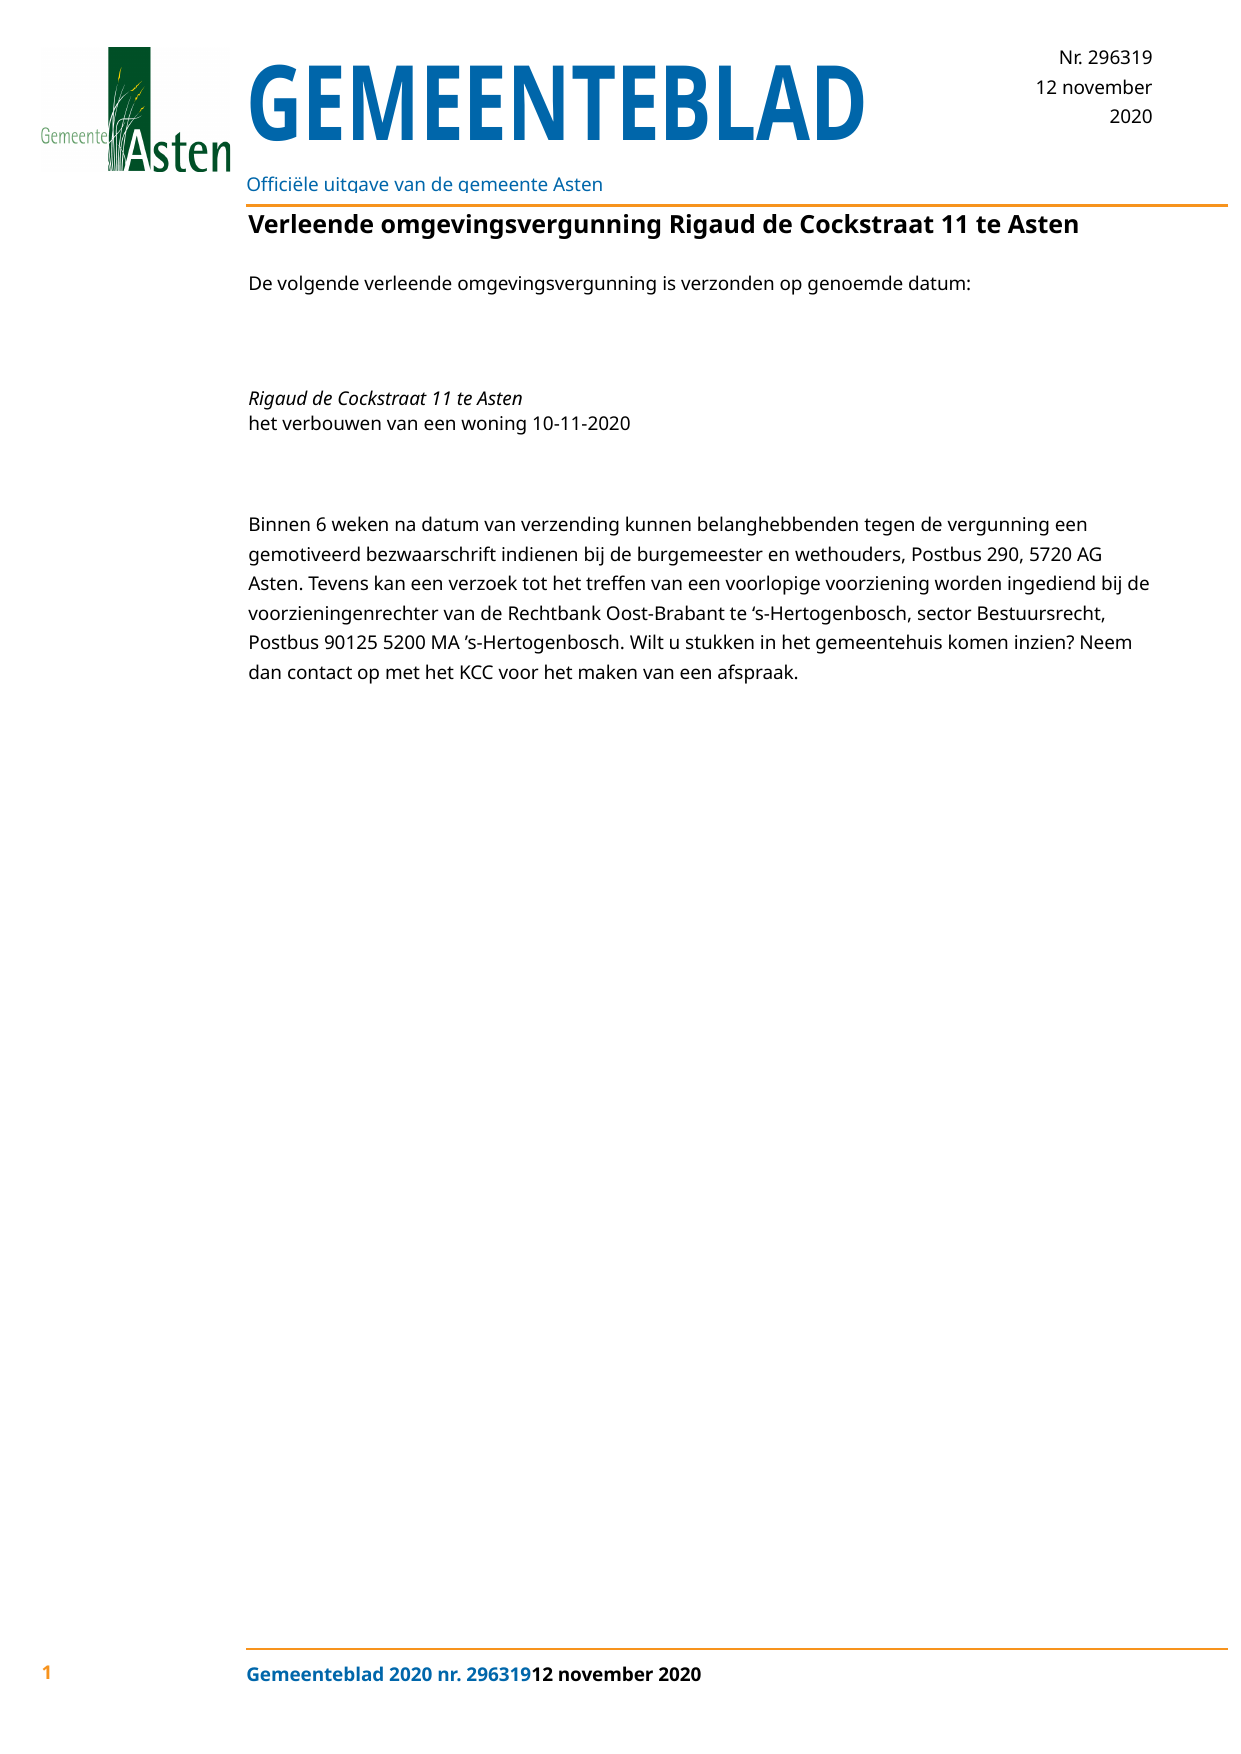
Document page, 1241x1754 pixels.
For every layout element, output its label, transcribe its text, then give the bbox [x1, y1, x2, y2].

text Binnen 6 weken na datum van verzending kunnen belanghebbenden tegen de vergunning een gemotiveerd bezwaarschrift indienen bij de burgemeester en wethouders, Postbus 290, 5720 AG Asten. Tevens kan een verzoek tot het treffen van een voorlopige voorziening worden ingediend bij de voorzieningenrechter van de Rechtbank Oost-Brabant te ‘s-Hertogenbosch, sector Bestuursrecht, Postbus 90125 5200 MA ’s-Hertogenbosch. Wilt u stukken in het gemeentehuis komen inzien? Neem dan contact op met het KCC voor het maken van een afspraak. [248, 511, 1152, 685]
text het verbouwen van een woning 10-11-2020 [248, 410, 1152, 436]
text De volgende verleende omgevingsvergunning is verzonden op genoemde datum: [248, 270, 1152, 296]
text Rigaud de Cockstraat 11 te Asten [248, 385, 1152, 410]
text Verleende omgevingsvergunning Rigaud de Cockstraat 11 te Asten [248, 207, 1152, 241]
picture [41, 47, 231, 172]
